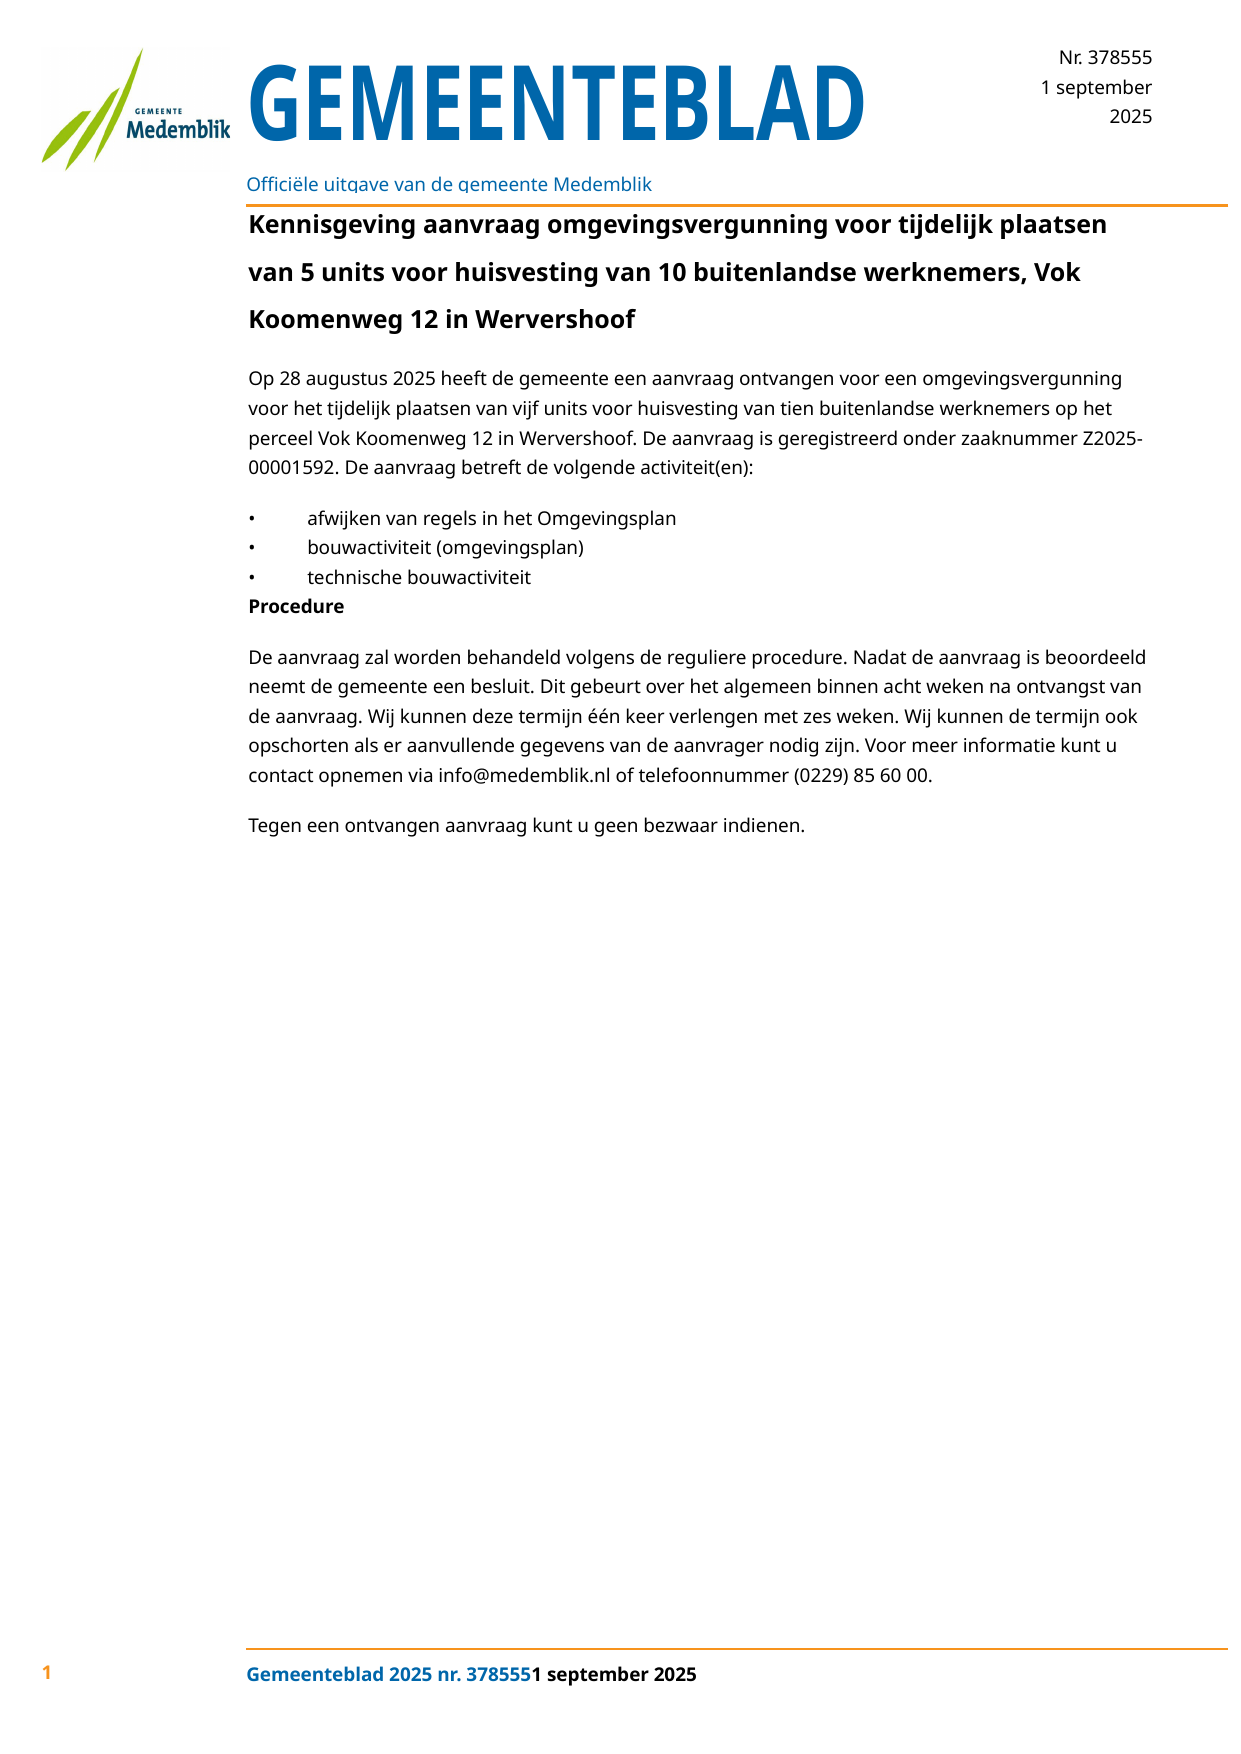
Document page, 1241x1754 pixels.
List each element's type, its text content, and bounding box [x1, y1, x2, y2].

list afwijken van regels in het Omgevingsplan [248, 505, 1152, 530]
list technische bouwactiviteit [248, 564, 1152, 589]
text Op 28 augustus 2025 heeft de gemeente een aanvraag ontvangen voor een omgevingsvergunning voor het tijdelijk plaatsen van vijf units voor huisvesting van tien buitenlandse werknemers op het perceel Vok Koomenweg 12 in Wervershoof. De aanvraag is geregistreerd onder zaaknummer Z2025-00001592. De aanvraag betreft de volgende activiteit(en): [248, 366, 1152, 480]
text Procedure [248, 593, 1152, 619]
text De aanvraag zal worden behandeld volgens de reguliere procedure. Nadat de aanvraag is beoordeeld neemt de gemeente een besluit. Dit gebeurt over het algemeen binnen acht weken na ontvangst van de aanvraag. Wij kunnen deze termijn één keer verlengen met zes weken. Wij kunnen de termijn ook opschorten als er aanvullende gegevens van de aanvrager nodig zijn. Voor meer informatie kunt u contact opnemen via info@medemblik.nl of telefoonnummer (0229) 85 60 00. [248, 644, 1152, 788]
text Tegen een ontvangen aanvraag kunt u geen bezwaar indienen. [248, 813, 1152, 838]
text Kennisgeving aanvraag omgevingsvergunning voor tijdelijk plaatsen van 5 units voor huisvesting van 10 buitenlandse werknemers, Vok Koomenweg 12 in Wervershoof [248, 207, 1152, 336]
picture [41, 47, 231, 172]
list bouwactiviteit (omgevingsplan) [248, 534, 1152, 560]
